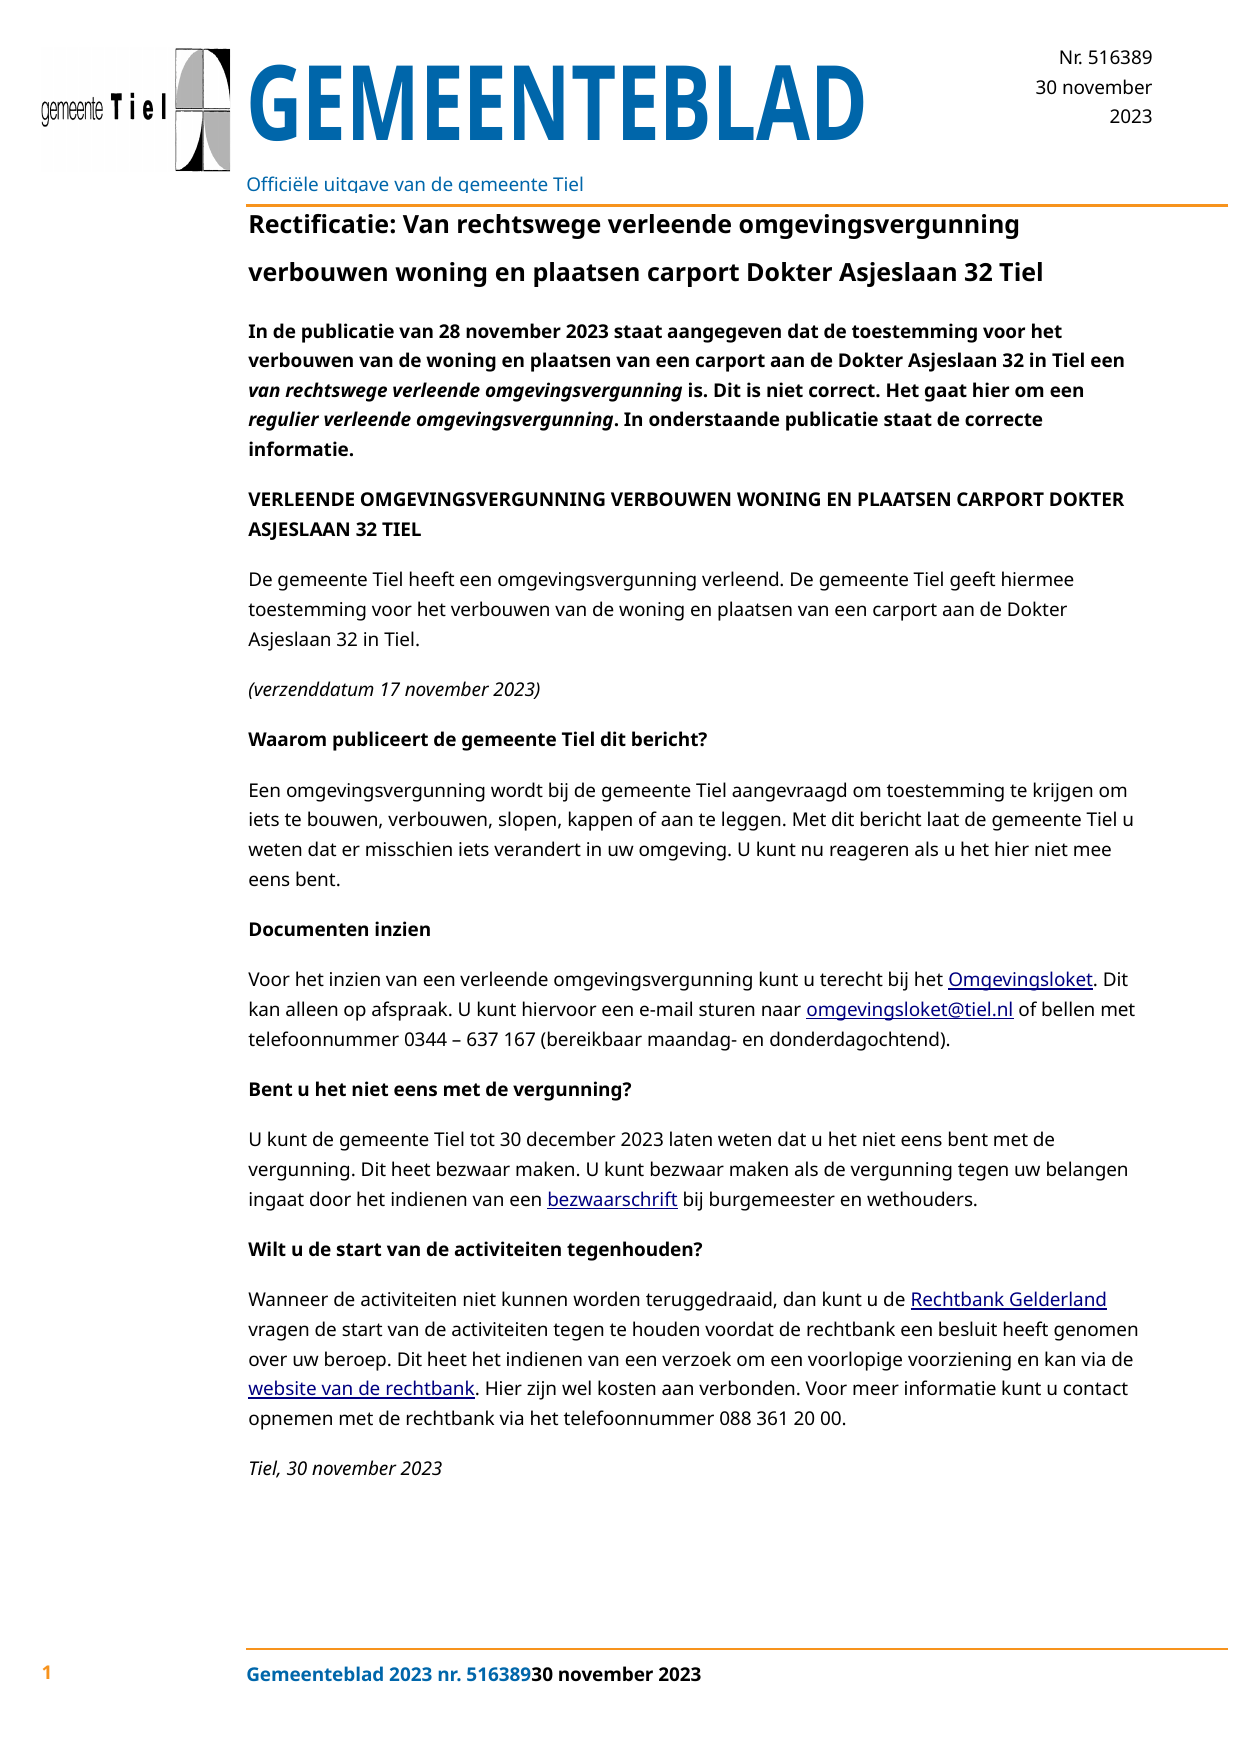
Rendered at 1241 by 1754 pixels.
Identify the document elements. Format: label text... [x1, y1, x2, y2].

text U kunt de gemeente Tiel tot 30 december 2023 laten weten dat u het niet eens bent met de vergunning. Dit heet bezwaar maken. U kunt bezwaar maken als de vergunning tegen uw belangen ingaat door het indienen van een bezwaarschrift bij burgemeester en wethouders. [248, 1127, 1152, 1212]
text Een omgevingsvergunning wordt bij de gemeente Tiel aangevraagd om toestemming te krijgen om iets te bouwen, verbouwen, slopen, kappen of aan te leggen. Met dit bericht laat de gemeente Tiel u weten dat er misschien iets verandert in uw omgeving. U kunt nu reageren als u het hier niet mee eens bent. [248, 777, 1152, 892]
text Bent u het niet eens met de vergunning? [248, 1076, 1152, 1102]
text VERLEENDE OMGEVINGSVERGUNNING VERBOUWEN WONING EN PLAATSEN CARPORT DOKTER ASJESLAAN 32 TIEL [248, 487, 1152, 542]
text Waarom publiceert de gemeente Tiel dit bericht? [248, 727, 1152, 752]
text Tiel, 30 november 2023 [248, 1455, 1152, 1481]
text De gemeente Tiel heeft een omgevingsvergunning verleend. De gemeente Tiel geeft hiermee toestemming voor het verbouwen van de woning en plaatsen van een carport aan de Dokter Asjeslaan 32 in Tiel. [248, 567, 1152, 652]
text Wilt u de start van de activiteiten tegenhouden? [248, 1236, 1152, 1262]
text Documenten inzien [248, 916, 1152, 942]
picture [41, 47, 231, 172]
text Voor het inzien van een verleende omgevingsvergunning kunt u terecht bij het Omgevingsloket. Dit kan alleen op afspraak. U kunt hiervoor een e-mail sturen naar omgevingsloket@tiel.nl of bellen met telefoonnummer 0344 – 637 167 (bereikbaar maandag- en donderdagochtend). [248, 967, 1152, 1052]
text Rectificatie: Van rechtswege verleende omgevingsvergunning verbouwen woning en plaatsen carport Dokter Asjeslaan 32 Tiel [248, 207, 1152, 288]
text Wanneer de activiteiten niet kunnen worden teruggedraaid, dan kunt u de Rechtbank Gelderland vragen de start van de activiteiten tegen te houden voordat de rechtbank een besluit heeft genomen over uw beroep. Dit heet het indienen van een verzoek om een voorlopige voorziening en kan via de website van de rechtbank. Hier zijn wel kosten aan verbonden. Voor meer informatie kunt u contact opnemen met de rechtbank via het telefoonnummer 088 361 20 00. [248, 1287, 1152, 1431]
text (verzenddatum 17 november 2023) [248, 676, 1152, 702]
text In de publicatie van 28 november 2023 staat aangegeven dat de toestemming voor het verbouwen van de woning en plaatsen van een carport aan de Dokter Asjeslaan 32 in Tiel een van rechtswege verleende omgevingsvergunning is. Dit is niet correct. Het gaat hier om een regulier verleende omgevingsvergunning. In onderstaande publicatie staat de correcte informatie. [248, 318, 1152, 462]
